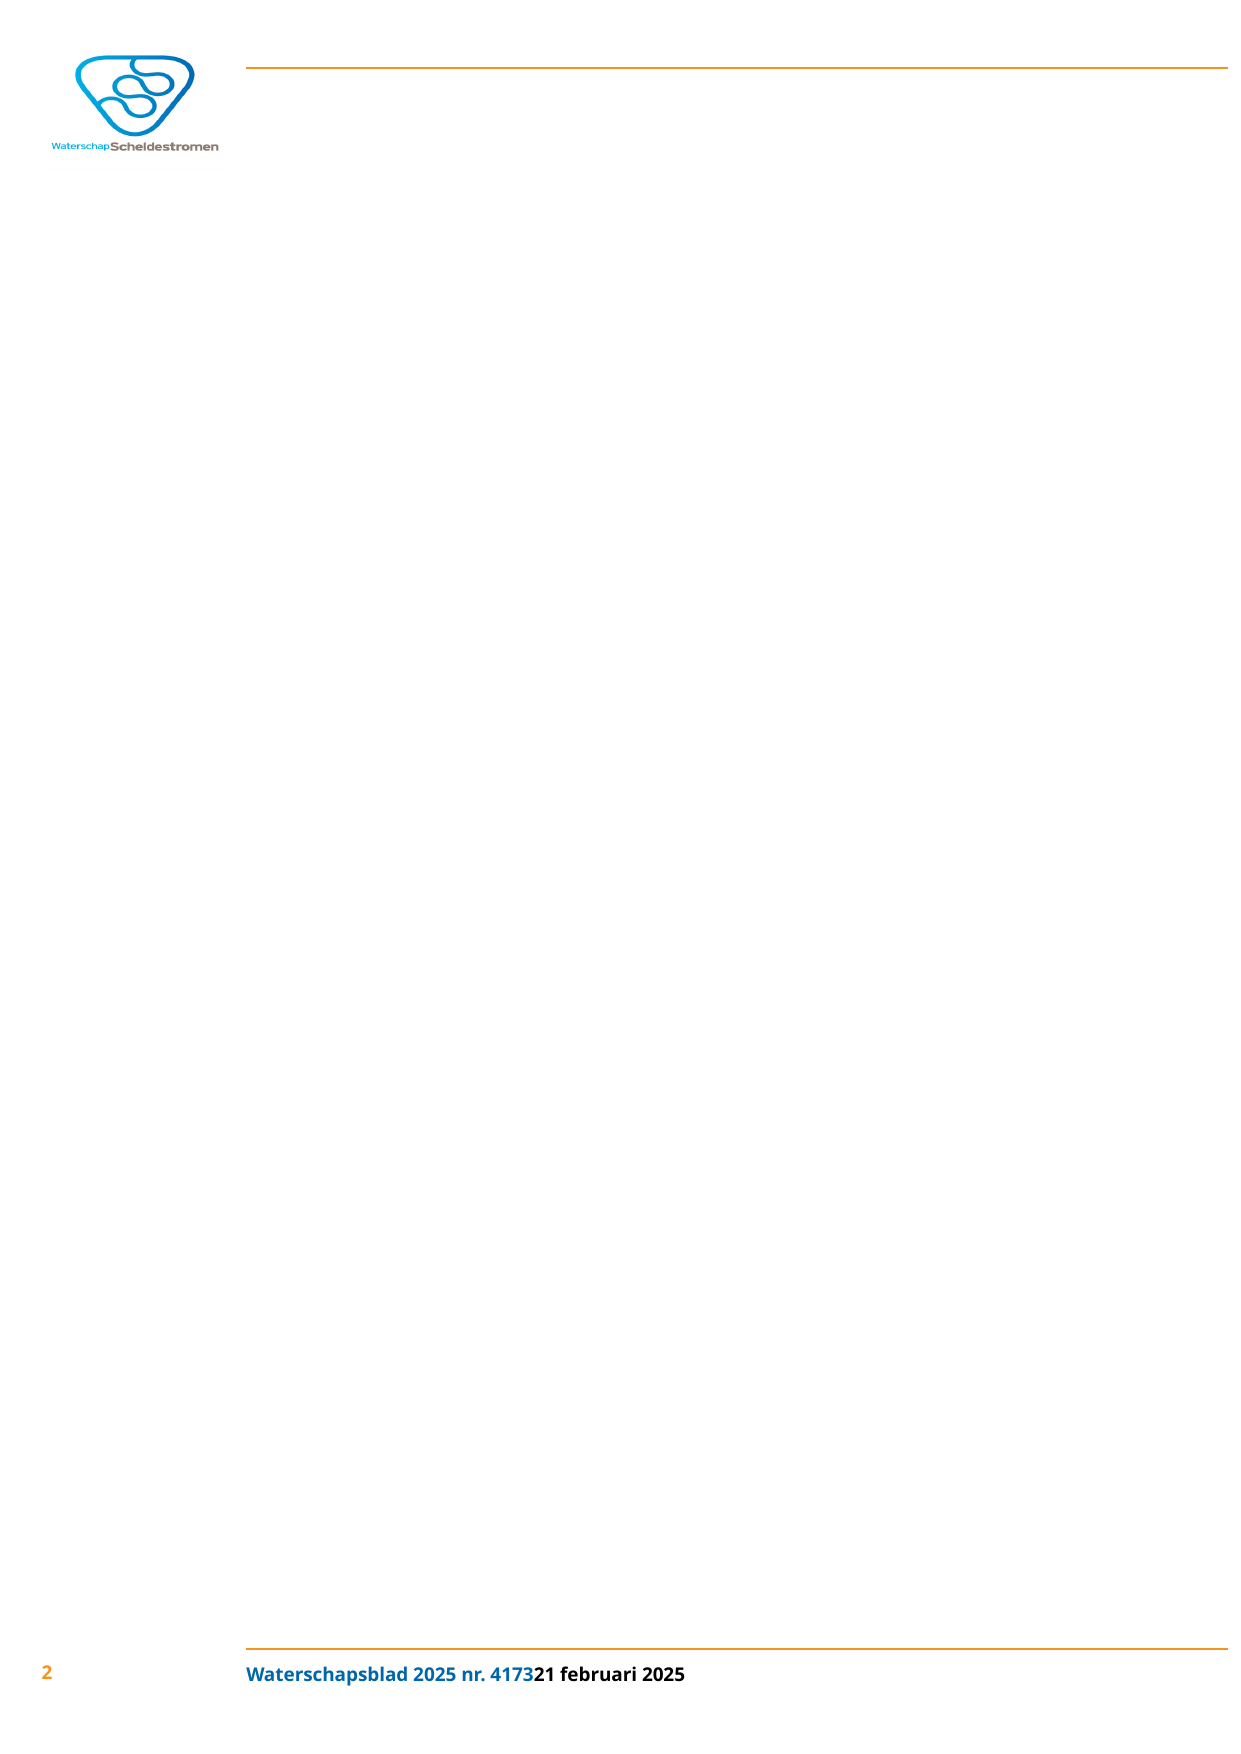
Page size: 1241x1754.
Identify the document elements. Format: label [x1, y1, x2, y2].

picture [41, 47, 231, 172]
